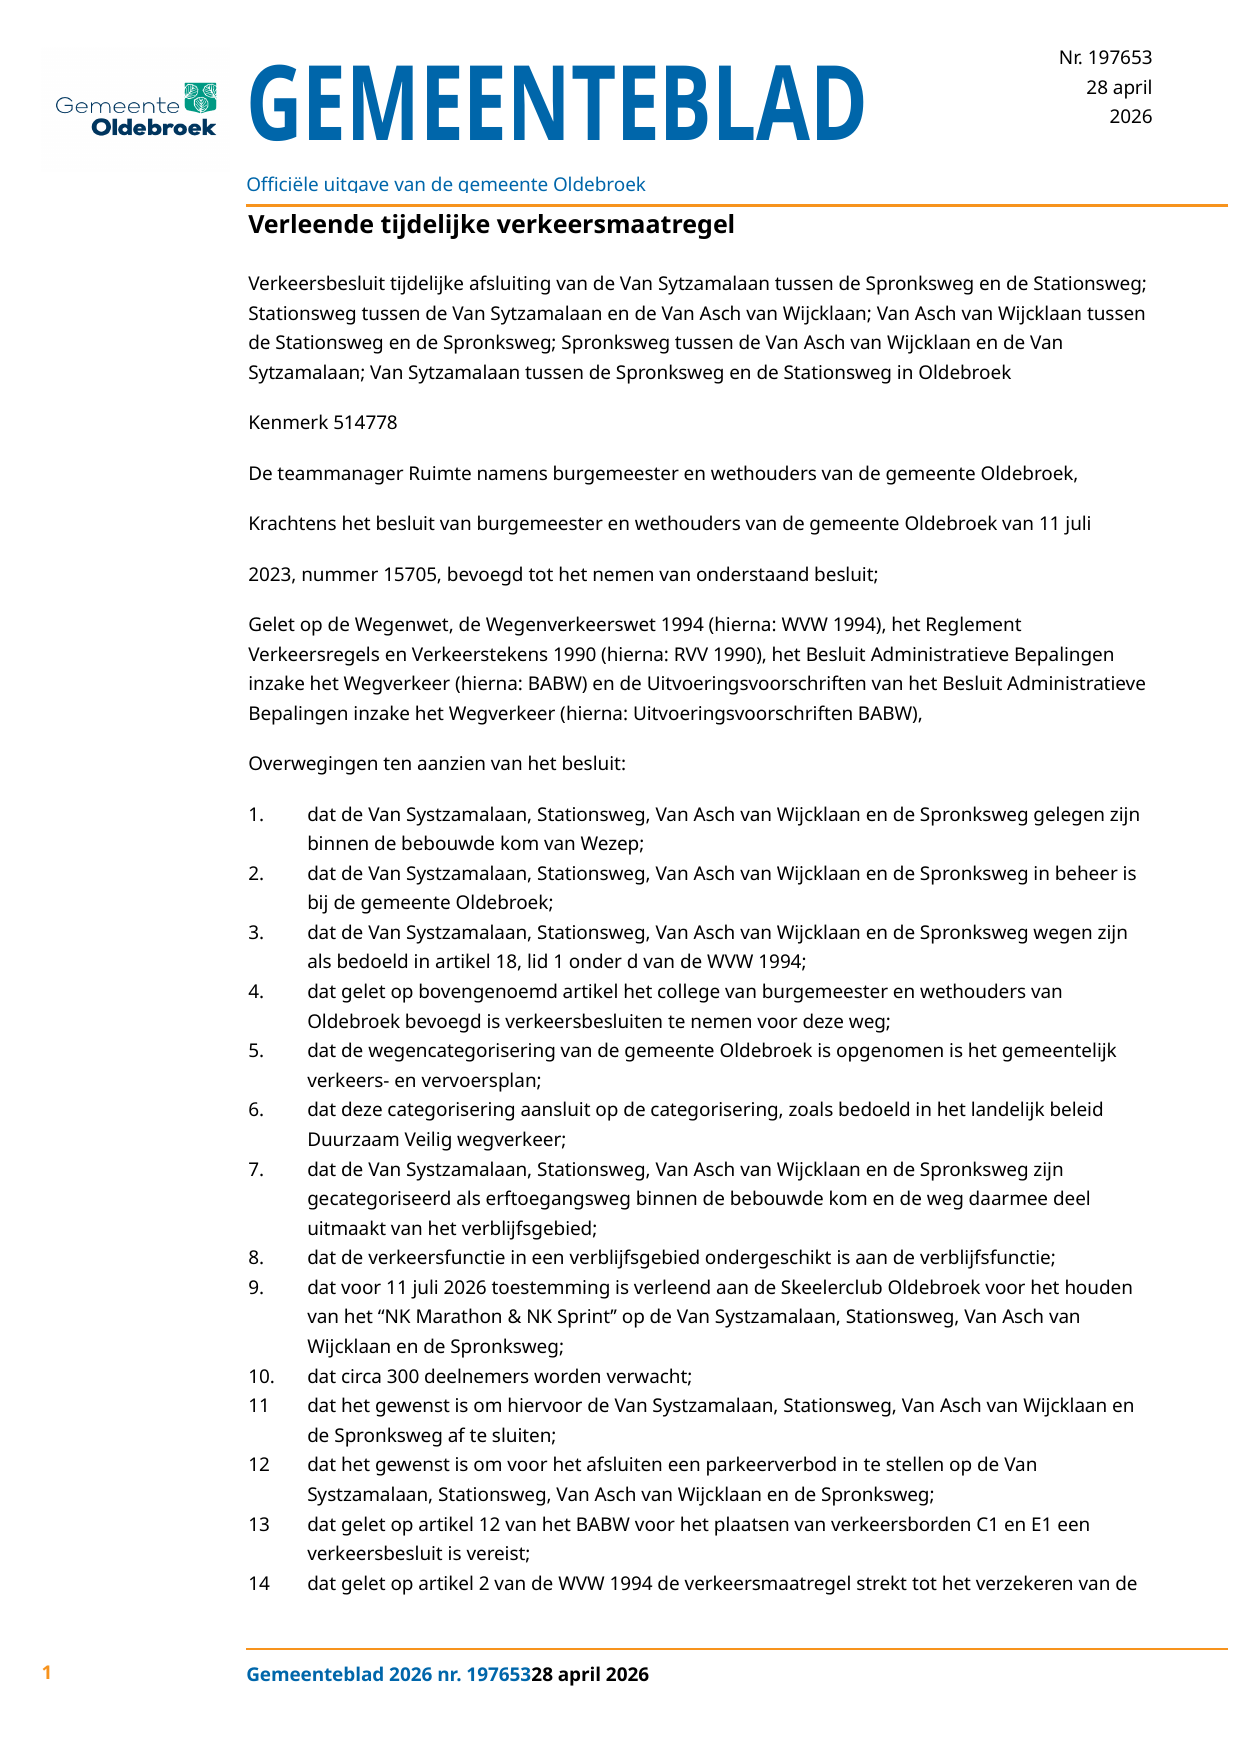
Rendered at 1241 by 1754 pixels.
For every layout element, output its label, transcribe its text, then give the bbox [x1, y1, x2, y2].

list dat gelet op artikel 2 van de WVW 1994 de verkeersmaatregel strekt tot het verzekeren van de [248, 1570, 1152, 1596]
list dat de verkeersfunctie in een verblijfsgebied ondergeschikt is aan de verblijfsfunctie; [248, 1244, 1152, 1270]
list dat de Van Systzamalaan, Stationsweg, Van Asch van Wijcklaan en de Spronksweg zijn gecategoriseerd als erftoegangsweg binnen de bebouwde kom en de weg daarmee deel uitmaakt van het verblijfsgebied; [248, 1156, 1152, 1241]
list dat de Van Systzamalaan, Stationsweg, Van Asch van Wijcklaan en de Spronksweg gelegen zijn binnen de bebouwde kom van Wezep; [248, 801, 1152, 856]
text Verkeersbesluit tijdelijke afsluiting van de Van Sytzamalaan tussen de Spronksweg en de Stationsweg; Stationsweg tussen de Van Sytzamalaan en de Van Asch van Wijcklaan; Van Asch van Wijcklaan tussen de Stationsweg en de Spronksweg; Spronksweg tussen de Van Asch van Wijcklaan en de Van Sytzamalaan; Van Sytzamalaan tussen de Spronksweg en de Stationsweg in Oldebroek [248, 270, 1152, 385]
text Kenmerk 514778 [248, 409, 1152, 435]
list dat de Van Systzamalaan, Stationsweg, Van Asch van Wijcklaan en de Spronksweg wegen zijn als bedoeld in artikel 18, lid 1 onder d van de WVW 1994; [248, 919, 1152, 974]
list dat het gewenst is om voor het afsluiten een parkeerverbod in te stellen op de Van Systzamalaan, Stationsweg, Van Asch van Wijcklaan en de Spronksweg; [248, 1452, 1152, 1507]
text Gelet op de Wegenwet, de Wegenverkeerswet 1994 (hierna: WVW 1994), het Reglement Verkeersregels en Verkeerstekens 1990 (hierna: RVV 1990), het Besluit Administratieve Bepalingen inzake het Wegverkeer (hierna: BABW) en de Uitvoeringsvoorschriften van het Besluit Administratieve Bepalingen inzake het Wegverkeer (hierna: Uitvoeringsvoorschriften BABW), [248, 611, 1152, 726]
list dat de Van Systzamalaan, Stationsweg, Van Asch van Wijcklaan en de Spronksweg in beheer is bij de gemeente Oldebroek; [248, 860, 1152, 915]
text 2023, nummer 15705, bevoegd tot het nemen van onderstaand besluit; [248, 561, 1152, 586]
list dat circa 300 deelnemers worden verwacht; [248, 1363, 1152, 1388]
list dat het gewenst is om hiervoor de Van Systzamalaan, Stationsweg, Van Asch van Wijcklaan en de Spronksweg af te sluiten; [248, 1392, 1152, 1448]
text Overwegingen ten aanzien van het besluit: [248, 750, 1152, 776]
text Krachtens het besluit van burgemeester en wethouders van de gemeente Oldebroek van 11 juli [248, 510, 1152, 536]
list dat gelet op bovengenoemd artikel het college van burgemeester en wethouders van Oldebroek bevoegd is verkeersbesluiten te nemen voor deze weg; [248, 978, 1152, 1033]
text Verleende tijdelijke verkeersmaatregel [248, 207, 1152, 241]
list dat gelet op artikel 12 van het BABW voor het plaatsen van verkeersborden C1 en E1 een verkeersbesluit is vereist; [248, 1511, 1152, 1566]
text De teammanager Ruimte namens burgemeester en wethouders van de gemeente Oldebroek, [248, 460, 1152, 486]
list dat voor 11 juli 2026 toestemming is verleend aan de Skeelerclub Oldebroek voor het houden van het “NK Marathon & NK Sprint’’ op de Van Systzamalaan, Stationsweg, Van Asch van Wijcklaan en de Spronksweg; [248, 1274, 1152, 1359]
picture [41, 47, 231, 172]
list dat deze categorisering aansluit op de categorisering, zoals bedoeld in het landelijk beleid Duurzaam Veilig wegverkeer; [248, 1097, 1152, 1152]
list dat de wegencategorisering van de gemeente Oldebroek is opgenomen is het gemeentelijk verkeers- en vervoersplan; [248, 1037, 1152, 1093]
